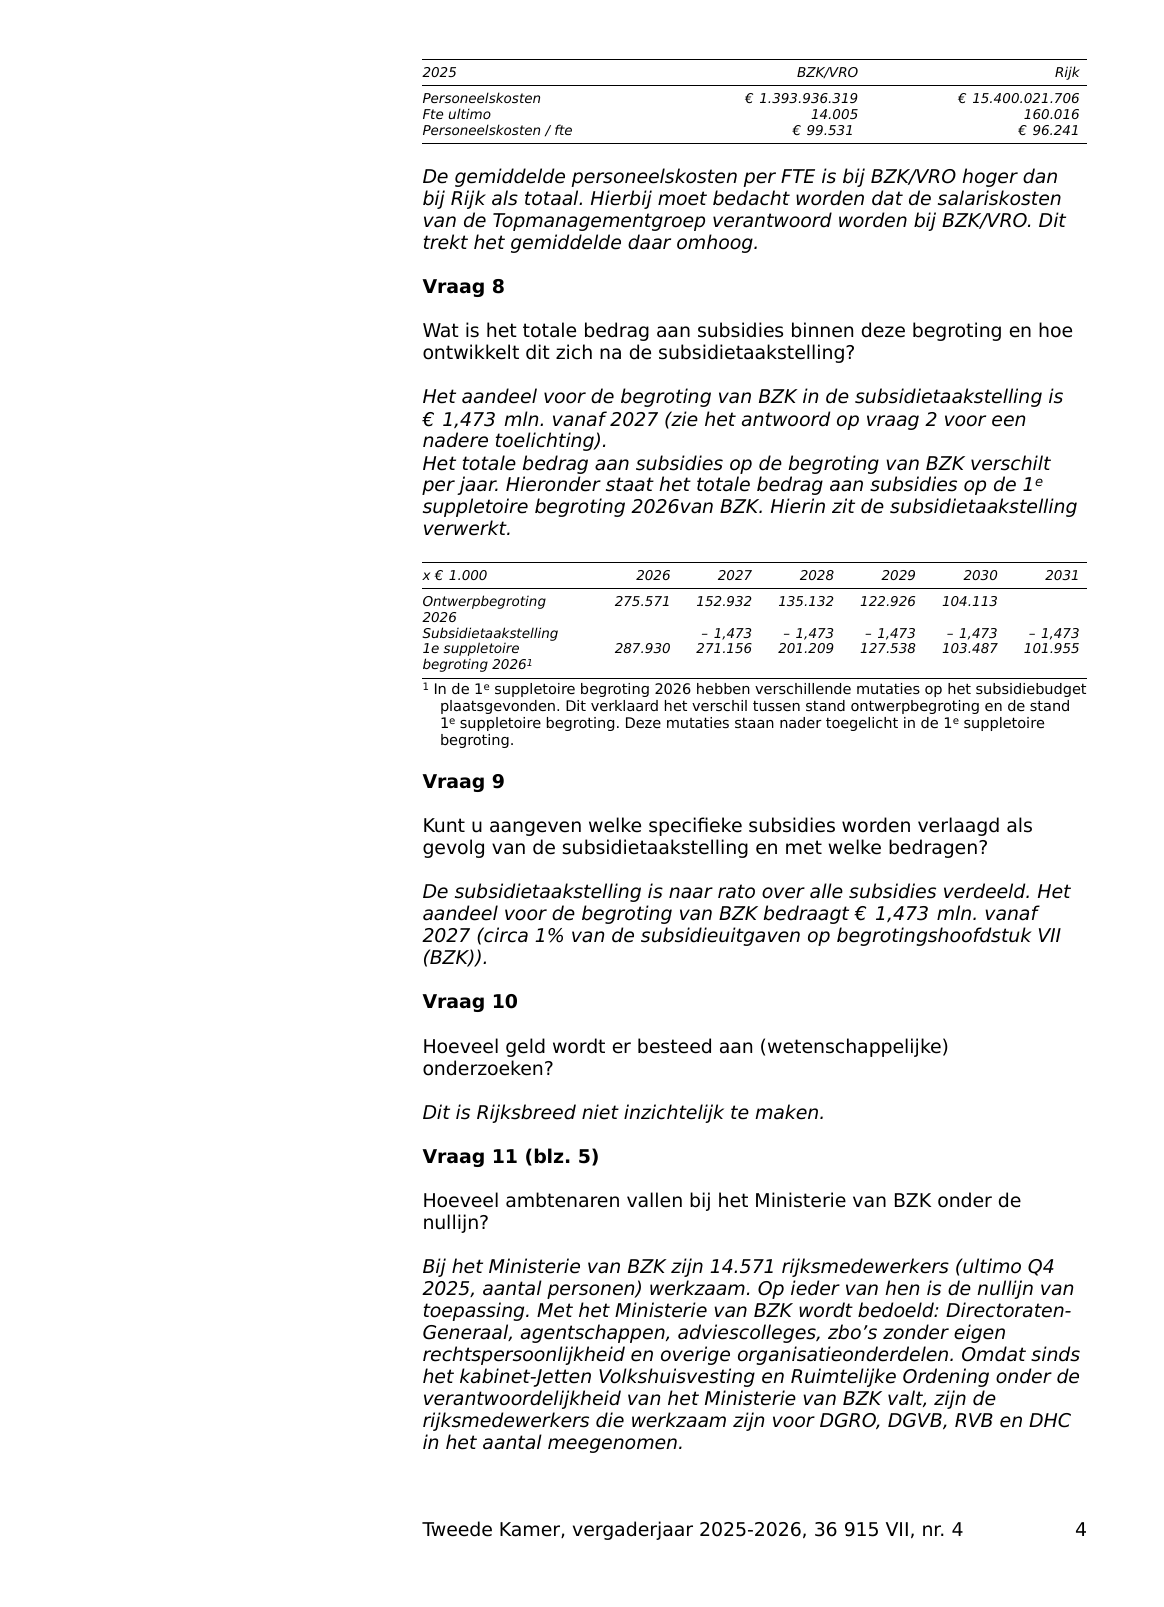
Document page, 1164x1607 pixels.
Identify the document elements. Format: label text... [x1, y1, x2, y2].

table_cell Personeelskosten / fte [422, 123, 644, 143]
table_cell 1 In de 1e suppletoire begroting 2026 hebben verschillende mutaties op het subsidiebudget plaatsgevonden. Dit verklaard het verschil tussen stand ontwerpbegroting en de stand 1e suppletoire begroting. Deze mutaties staan nader toegelicht in de 1e suppletoire begroting. [422, 679, 1087, 749]
text Hoeveel ambtenaren vallen bij het Ministerie van BZK onder de nullijn? [422, 1190, 1087, 1234]
table_cell Subsidietaakstelling [422, 626, 573, 641]
table_cell 104.113 [923, 589, 1005, 626]
table_cell – 1,473 [759, 626, 841, 641]
table_header x € 1.000 [422, 563, 573, 588]
subtitle Vraag 10 [422, 991, 1087, 1013]
table_cell 101.955 [1005, 641, 1087, 677]
table_cell – 1,473 [841, 626, 923, 641]
text Bij het Ministerie van BZK zijn 14.571 rijksmedewerkers (ultimo Q4 2025, aantal personen) werkzaam. Op ieder van hen is de nullijn van toepassing. Met het Ministerie van BZK wordt bedoeld: Directoraten-Generaal, agentschappen, adviescolleges, zbo’s zonder eigen rechtspersoonlijkheid en overige organisatieonderdelen. Omdat sinds het kabinet-Jetten Volkshuisvesting en Ruimtelijke Ordening onder de verantwoordelijkheid van het Ministerie van BZK valt, zijn de rijksmedewerkers die werkzaam zijn voor DGRO, DGVB, RVB en DHC in het aantal meegenomen. [422, 1256, 1087, 1454]
text De gemiddelde personeelskosten per FTE is bij BZK/VRO hoger dan bij Rijk als totaal. Hierbij moet bedacht worden dat de salariskosten van de Topmanagementgroep verantwoord worden bij BZK/VRO. Dit trekt het gemiddelde daar omhoog. [422, 166, 1087, 254]
table_cell – 1,473 [678, 626, 759, 641]
table_cell € 15.400.021.706 [865, 86, 1087, 107]
table_cell 1e suppletoire begroting 20261 [422, 641, 573, 677]
subtitle Vraag 9 [422, 771, 1087, 793]
table_cell 271.156 [678, 641, 759, 677]
table_cell € 99.531 [644, 123, 865, 143]
subtitle Vraag 11 (blz. 5) [422, 1146, 1087, 1168]
table_cell 201.209 [759, 641, 841, 677]
table_cell – 1,473 [1005, 626, 1087, 641]
text Wat is het totale bedrag aan subsidies binnen deze begroting en hoe ontwikkelt dit zich na de subsidietaakstelling? [422, 320, 1087, 364]
text Hoeveel geld wordt er besteed aan (wetenschappelijke) onderzoeken? [422, 1036, 1087, 1079]
table_cell 287.930 [573, 641, 677, 677]
table_cell 122.926 [841, 589, 923, 626]
text De subsidietaakstelling is naar rato over alle subsidies verdeeld. Het aandeel voor de begroting van BZK bedraagt € 1,473 mln. vanaf 2027 (circa 1% van de subsidieuitgaven op begrotingshoofdstuk VII (BZK)). [422, 881, 1087, 969]
table_cell 103.487 [923, 641, 1005, 677]
table_header 2025 [422, 60, 644, 85]
table_cell – 1,473 [923, 626, 1005, 641]
table_header 2027 [678, 563, 759, 588]
table_header 2028 [759, 563, 841, 588]
table_header 2031 [1005, 563, 1087, 588]
table_cell [573, 626, 677, 641]
table_cell 160.016 [865, 107, 1087, 122]
table_cell 275.571 [573, 589, 677, 626]
table_cell [1005, 589, 1087, 626]
text Het aandeel voor de begroting van BZK in de subsidietaakstelling is € 1,473 mln. vanaf 2027 (zie het antwoord op vraag 2 voor een nadere toelichting). [422, 386, 1087, 452]
table_cell € 1.393.936.319 [644, 86, 865, 107]
table_cell Fte ultimo [422, 107, 644, 122]
text Het totale bedrag aan subsidies op de begroting van BZK verschilt per jaar. Hieronder staat het totale bedrag aan subsidies op de 1e suppletoire begroting 2026van BZK. Hierin zit de subsidietaakstelling verwerkt. [422, 452, 1087, 540]
table_header Rijk [865, 60, 1087, 85]
table_cell € 96.241 [865, 123, 1087, 143]
text Dit is Rijksbreed niet inzichtelijk te maken. [422, 1102, 1087, 1124]
table_cell 135.132 [759, 589, 841, 626]
table_cell 14.005 [644, 107, 865, 122]
table_header 2030 [923, 563, 1005, 588]
table_header 2029 [841, 563, 923, 588]
table_cell Ontwerpbegroting 2026 [422, 589, 573, 626]
subtitle Vraag 8 [422, 276, 1087, 298]
table_header 2026 [573, 563, 677, 588]
table_cell 127.538 [841, 641, 923, 677]
text Kunt u aangeven welke specifieke subsidies worden verlaagd als gevolg van de subsidietaakstelling en met welke bedragen? [422, 815, 1087, 859]
table_cell 152.932 [678, 589, 759, 626]
table_header BZK/VRO [644, 60, 865, 85]
table_cell Personeelskosten [422, 86, 644, 107]
